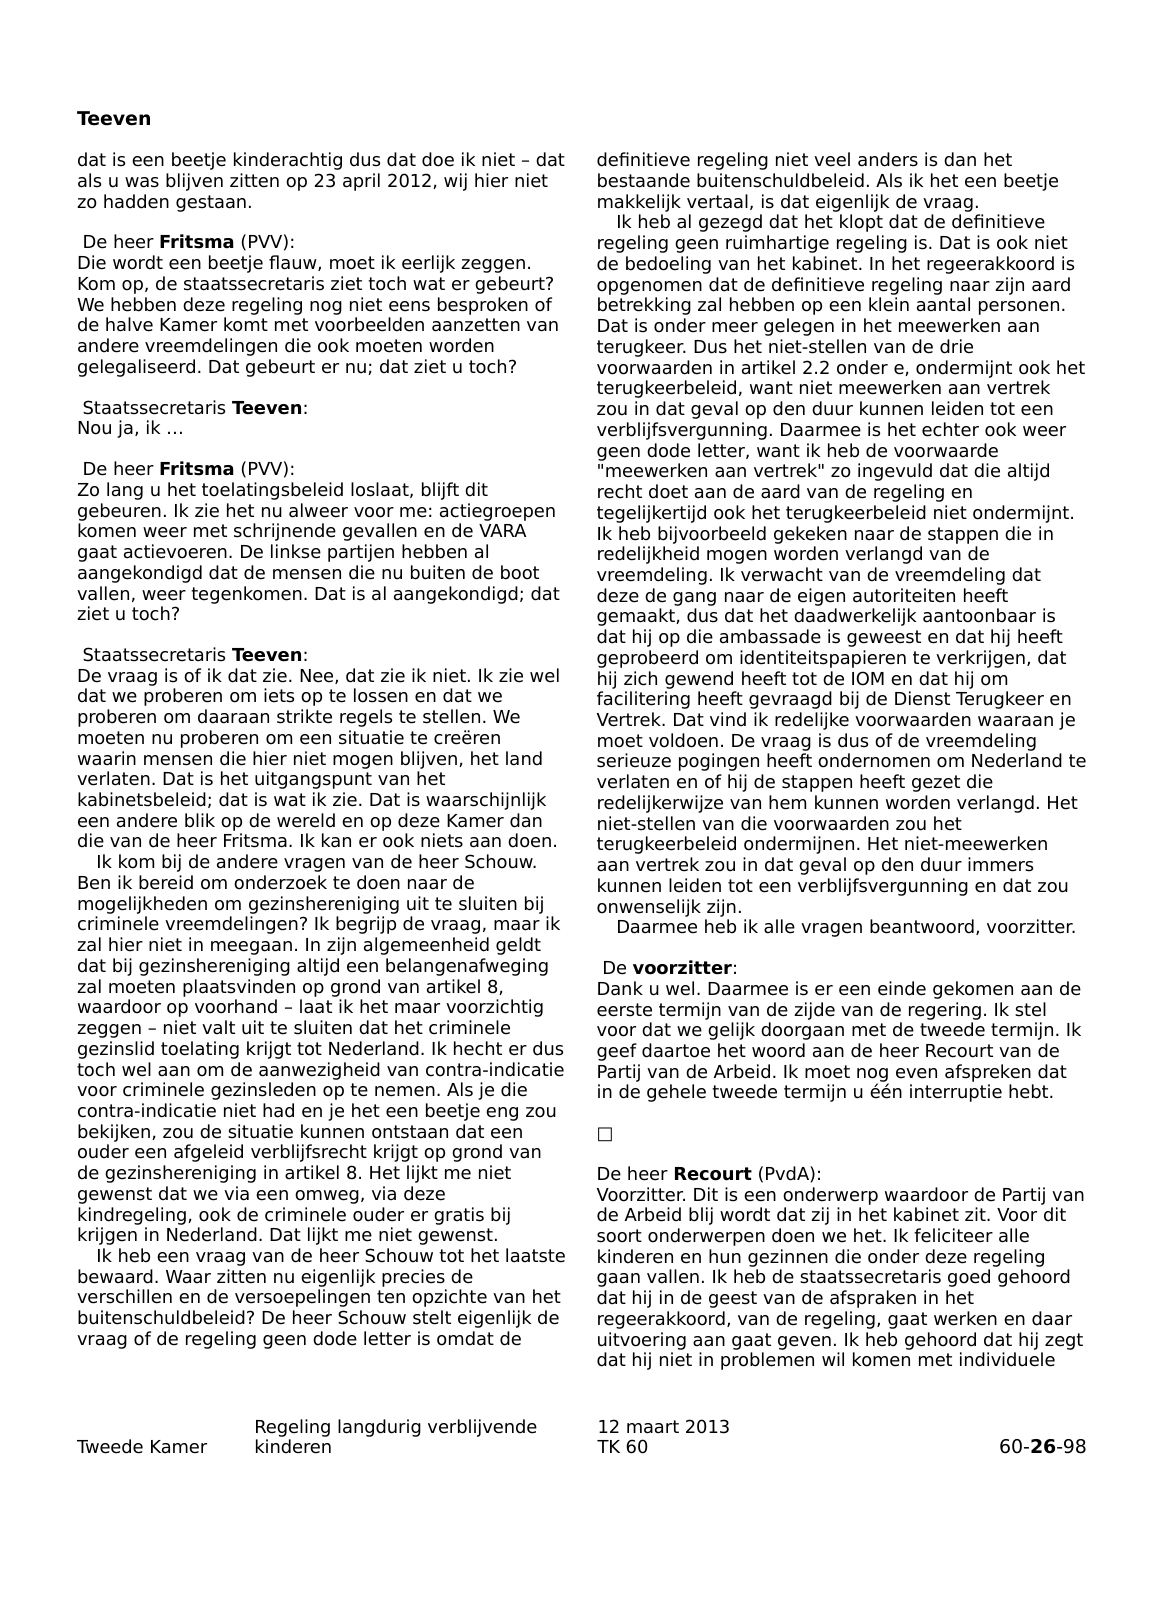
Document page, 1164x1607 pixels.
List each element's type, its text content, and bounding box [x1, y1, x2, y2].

text Daarmee heb ik alle vragen beantwoord, voorzitter. [596, 917, 1087, 938]
text Ik kom bij de andere vragen van de heer Schouw. Ben ik bereid om onderzoek te doen naar de mogelijkheden om gezinshereniging uit te sluiten bij criminele vreemdelingen? Ik begrijp de vraag, maar ik zal hier niet in meegaan. In zijn algemeenheid geldt dat bij gezinshereniging altijd een belangenafweging zal moeten plaatsvinden op grond van artikel 8, waardoor op voorhand – laat ik het maar voorzichtig zeggen – niet valt uit te sluiten dat het criminele gezinslid toelating krijgt tot Nederland. Ik hecht er dus toch wel aan om de aanwezigheid van contra-indicatie voor criminele gezinsleden op te nemen. Als je die contra-indicatie niet had en je het een beetje eng zou bekijken, zou de situatie kunnen ontstaan dat een ouder een afgeleid verblijfsrecht krijgt op grond van de gezinshereniging in artikel 8. Het lijkt me niet gewenst dat we via een omweg, via deze kindregeling, ook de criminele ouder er gratis bij krijgen in Nederland. Dat lijkt me niet gewenst. [77, 852, 567, 1246]
text Voorzitter. Dit is een onderwerp waardoor de Partij van de Arbeid blij wordt dat zij in het kabinet zit. Voor dit soort onderwerpen doen we het. Ik feliciteer alle kinderen en hun gezinnen die onder deze regeling gaan vallen. Ik heb de staatssecretaris goed gehoord dat hij in de geest van de afspraken in het regeerakkoord, van de regeling, gaat werken en daar uitvoering aan gaat geven. Ik heb gehoord dat hij zegt dat hij niet in problemen wil komen met individuele [596, 1184, 1087, 1371]
text dat is een beetje kinderachtig dus dat doe ik niet – dat als u was blijven zitten op 23 april 2012, wij hier niet zo hadden gestaan. [77, 150, 567, 212]
text De heer Recourt (PvdA): [596, 1164, 1087, 1184]
text De heer Fritsma (PVV): [77, 459, 567, 480]
text De voorzitter: [596, 958, 1087, 979]
text Ik heb al gezegd dat het klopt dat de definitieve regeling geen ruimhartige regeling is. Dat is ook niet de bedoeling van het kabinet. In het regeerakkoord is opgenomen dat de definitieve regeling naar zijn aard betrekking zal hebben op een klein aantal personen. Dat is onder meer gelegen in het meewerken aan terugkeer. Dus het niet-stellen van de drie voorwaarden in artikel 2.2 onder e, ondermijnt ook het terugkeerbeleid, want niet meewerken aan vertrek zou in dat geval op den duur kunnen leiden tot een verblijfsvergunning. Daarmee is het echter ook weer geen dode letter, want ik heb de voorwaarde "meewerken aan vertrek" zo ingevuld dat die altijd recht doet aan de aard van de regeling en tegelijkertijd ook het terugkeerbeleid niet ondermijnt. Ik heb bijvoorbeeld gekeken naar de stappen die in redelijkheid mogen worden verlangd van de vreemdeling. Ik verwacht van de vreemdeling dat deze de gang naar de eigen autoriteiten heeft gemaakt, dus dat het daadwerkelijk aantoonbaar is dat hij op die ambassade is geweest en dat hij heeft geprobeerd om identiteitspapieren te verkrijgen, dat hij zich gewend heeft tot de IOM en dat hij om facilitering heeft gevraagd bij de Dienst Terugkeer en Vertrek. Dat vind ik redelijke voorwaarden waaraan je moet voldoen. De vraag is dus of de vreemdeling serieuze pogingen heeft ondernomen om Nederland te verlaten en of hij de stappen heeft gezet die redelijkerwijze van hem kunnen worden verlangd. Het niet-stellen van die voorwaarden zou het terugkeerbeleid ondermijnen. Het niet-meewerken aan vertrek zou in dat geval op den duur immers kunnen leiden tot een verblijfsvergunning en dat zou onwenselijk zijn. [596, 212, 1087, 917]
text Nou ja, ik … [77, 418, 567, 439]
text Zo lang u het toelatingsbeleid loslaat, blijft dit gebeuren. Ik zie het nu alweer voor me: actiegroepen komen weer met schrijnende gevallen en de VARA gaat actievoeren. De linkse partijen hebben al aangekondigd dat de mensen die nu buiten de boot vallen, weer tegenkomen. Dat is al aangekondigd; dat ziet u toch? [77, 480, 567, 625]
text definitieve regeling niet veel anders is dan het bestaande buitenschuldbeleid. Als ik het een beetje makkelijk vertaal, is dat eigenlijk de vraag. [596, 150, 1087, 212]
text Staatssecretaris Teeven: [77, 397, 567, 418]
text Ik heb een vraag van de heer Schouw tot het laatste bewaard. Waar zitten nu eigenlijk precies de verschillen en de versoepelingen ten opzichte van het buitenschuldbeleid? De heer Schouw stelt eigenlijk de vraag of de regeling geen dode letter is omdat de [77, 1246, 567, 1349]
text De vraag is of ik dat zie. Nee, dat zie ik niet. Ik zie wel dat we proberen om iets op te lossen en dat we proberen om daaraan strikte regels te stellen. We moeten nu proberen om een situatie te creëren waarin mensen die hier niet mogen blijven, het land verlaten. Dat is het uitgangspunt van het kabinetsbeleid; dat is wat ik zie. Dat is waarschijnlijk een andere blik op de wereld en op deze Kamer dan die van de heer Fritsma. Ik kan er ook niets aan doen. [77, 666, 567, 852]
text De heer Fritsma (PVV): [77, 232, 567, 253]
text Die wordt een beetje flauw, moet ik eerlijk zeggen. Kom op, de staatssecretaris ziet toch wat er gebeurt? We hebben deze regeling nog niet eens besproken of de halve Kamer komt met voorbeelden aanzetten van andere vreemdelingen die ook moeten worden gelegaliseerd. Dat gebeurt er nu; dat ziet u toch? [77, 253, 567, 377]
text □ [596, 1123, 1087, 1144]
text Staatssecretaris Teeven: [77, 645, 567, 666]
text Dank u wel. Daarmee is er een einde gekomen aan de eerste termijn van de zijde van de regering. Ik stel voor dat we gelijk doorgaan met de tweede termijn. Ik geef daartoe het woord aan de heer Recourt van de Partij van de Arbeid. Ik moet nog even afspreken dat in de gehele tweede termijn u één interruptie hebt. [596, 979, 1087, 1103]
